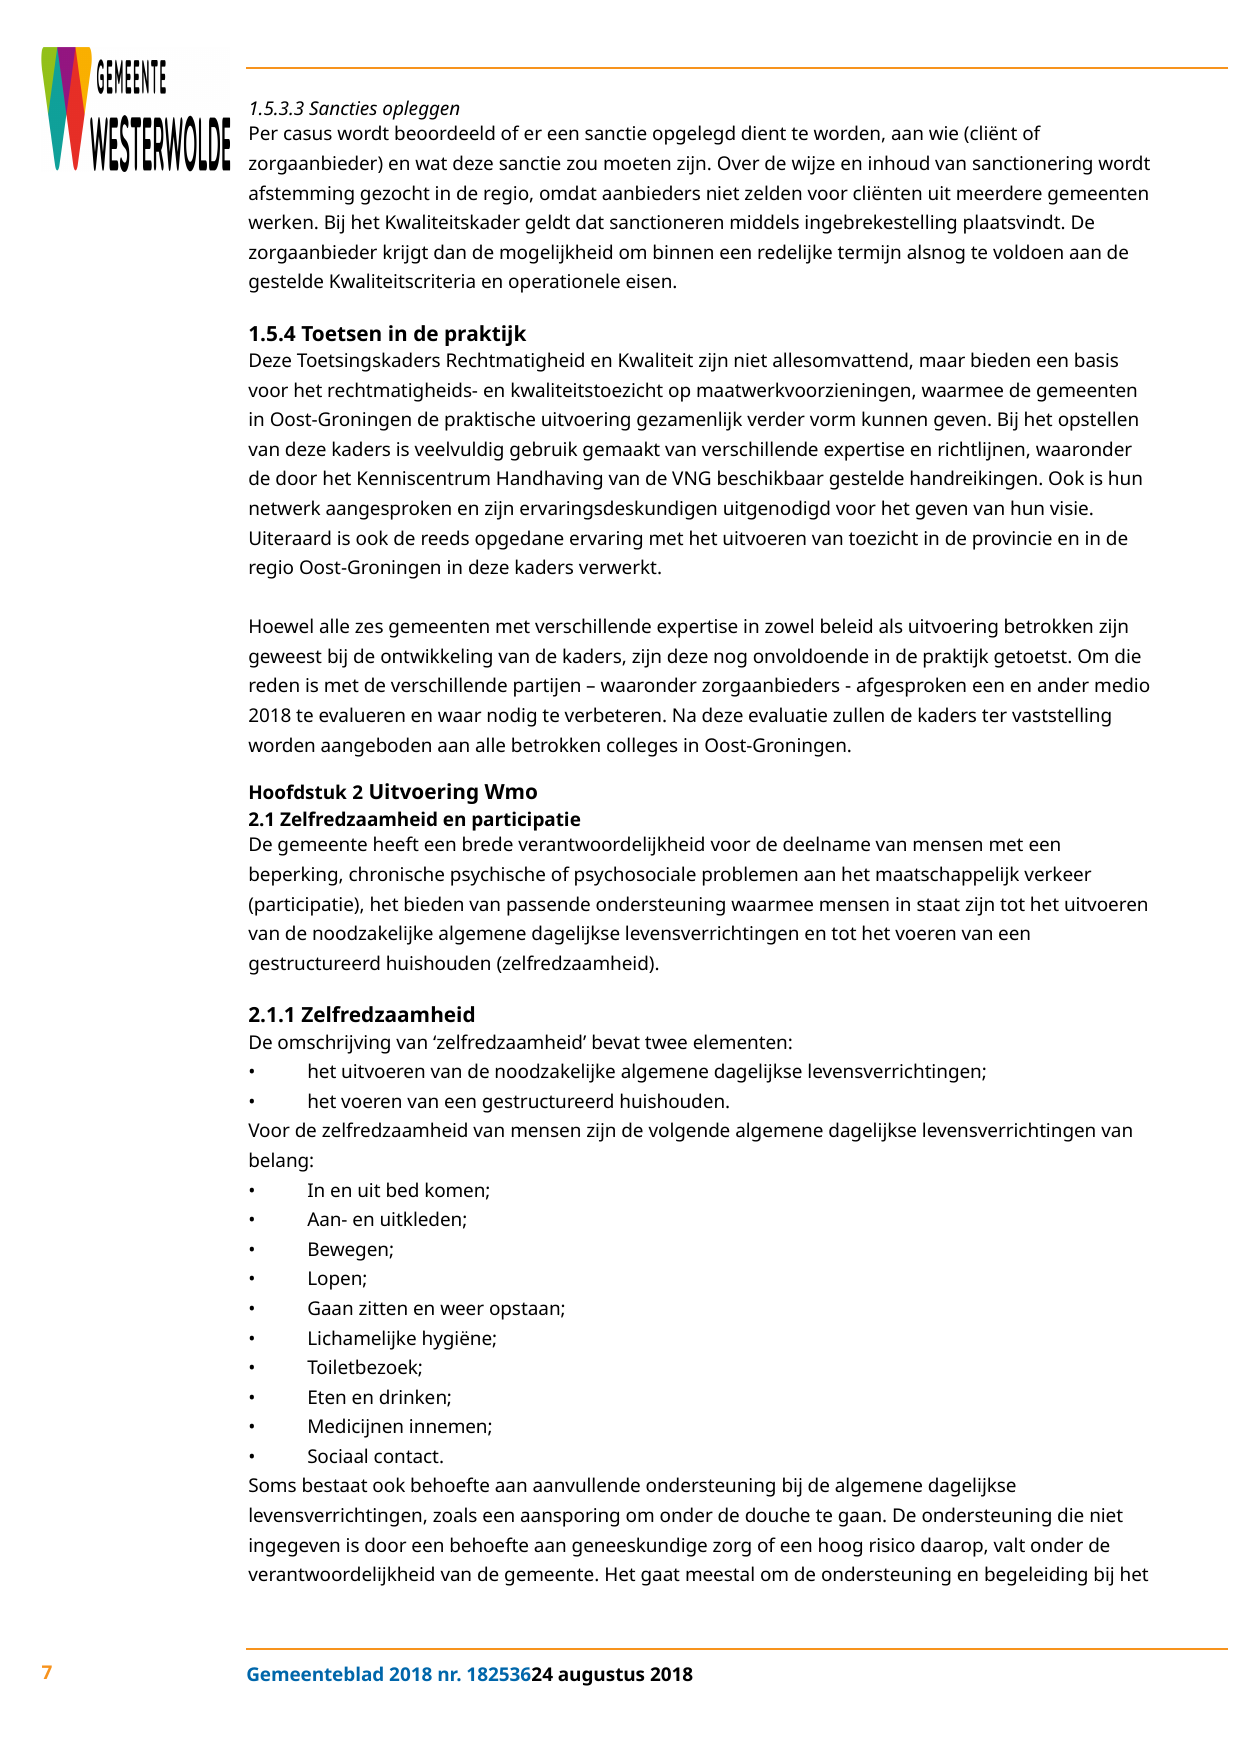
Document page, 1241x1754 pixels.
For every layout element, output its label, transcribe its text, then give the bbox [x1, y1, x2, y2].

list Lopen; [248, 1266, 1152, 1291]
text 1.5.3.3 Sancties opleggen [248, 95, 1152, 121]
text Hoewel alle zes gemeenten met verschillende expertise in zowel beleid als uitvoering betrokken zijn geweest bij de ontwikkeling van de kaders, zijn deze nog onvoldoende in de praktijk getoetst. Om die reden is met de verschillende partijen – waaronder zorgaanbieders - afgesproken een en ander medio 2018 te evalueren en waar nodig te verbeteren. Na deze evaluatie zullen de kaders ter vaststelling worden aangeboden aan alle betrokken colleges in Oost-Groningen. [248, 613, 1152, 758]
list Sociaal contact. [248, 1443, 1152, 1469]
text 2.1.1 Zelfredzaamheid [248, 1000, 1152, 1029]
text Soms bestaat ook behoefte aan aanvullende ondersteuning bij de algemene dagelijkse levensverrichtingen, zoals een aansporing om onder de douche te gaan. De ondersteuning die niet ingegeven is door een behoefte aan geneeskundige zorg of een hoog risico daarop, valt onder de verantwoordelijkheid van de gemeente. Het gaat meestal om de ondersteuning en begeleiding bij het [248, 1473, 1152, 1587]
picture [41, 47, 231, 172]
list het uitvoeren van de noodzakelijke algemene dagelijkse levensverrichtingen; [248, 1058, 1152, 1084]
text De gemeente heeft een brede verantwoordelijkheid voor de deelname van mensen met een beperking, chronische psychische of psychosociale problemen aan het maatschappelijk verkeer (participatie), het bieden van passende ondersteuning waarmee mensen in staat zijn tot het uitvoeren van de noodzakelijke algemene dagelijkse levensverrichtingen en tot het voeren van een gestructureerd huishouden (zelfredzaamheid). [248, 832, 1152, 976]
list Lichamelijke hygiëne; [248, 1325, 1152, 1350]
list Toiletbezoek; [248, 1354, 1152, 1380]
text Voor de zelfredzaamheid van mensen zijn de volgende algemene dagelijkse levensverrichtingen van belang: [248, 1118, 1152, 1173]
list In en uit bed komen; [248, 1177, 1152, 1202]
list Aan- en uitkleden; [248, 1206, 1152, 1232]
list Medicijnen innemen; [248, 1413, 1152, 1439]
text De omschrijving van ‘zelfredzaamheid’ bevat twee elementen: [248, 1029, 1152, 1054]
list Bewegen; [248, 1236, 1152, 1262]
text Per casus wordt beoordeeld of er een sanctie opgelegd dient te worden, aan wie (cliënt of zorgaanbieder) en wat deze sanctie zou moeten zijn. Over de wijze en inhoud van sanctionering wordt afstemming gezocht in de regio, omdat aanbieders niet zelden voor cliënten uit meerdere gemeenten werken. Bij het Kwaliteitskader geldt dat sanctioneren middels ingebrekestelling plaatsvindt. De zorgaanbieder krijgt dan de mogelijkheid om binnen een redelijke termijn alsnog te voldoen aan de gestelde Kwaliteitscriteria en operationele eisen. [248, 121, 1152, 294]
text 2.1 Zelfredzaamheid en participatie [248, 806, 1152, 832]
list Eten en drinken; [248, 1384, 1152, 1409]
text Hoofdstuk 2 Uitvoering Wmo [248, 777, 1152, 806]
list het voeren van een gestructureerd huishouden. [248, 1088, 1152, 1114]
list Gaan zitten en weer opstaan; [248, 1295, 1152, 1321]
text Deze Toetsingskaders Rechtmatigheid en Kwaliteit zijn niet allesomvattend, maar bieden een basis voor het rechtmatigheids- en kwaliteitstoezicht op maatwerkvoorzieningen, waarmee de gemeenten in Oost-Groningen de praktische uitvoering gezamenlijk verder vorm kunnen geven. Bij het opstellen van deze kaders is veelvuldig gebruik gemaakt van verschillende expertise en richtlijnen, waaronder de door het Kenniscentrum Handhaving van de VNG beschikbaar gestelde handreikingen. Ook is hun netwerk aangesproken en zijn ervaringsdeskundigen uitgenodigd voor het geven van hun visie. Uiteraard is ook de reeds opgedane ervaring met het uitvoeren van toezicht in de provincie en in de regio Oost-Groningen in deze kaders verwerkt. [248, 347, 1152, 580]
text 1.5.4 Toetsen in de praktijk [248, 319, 1152, 347]
